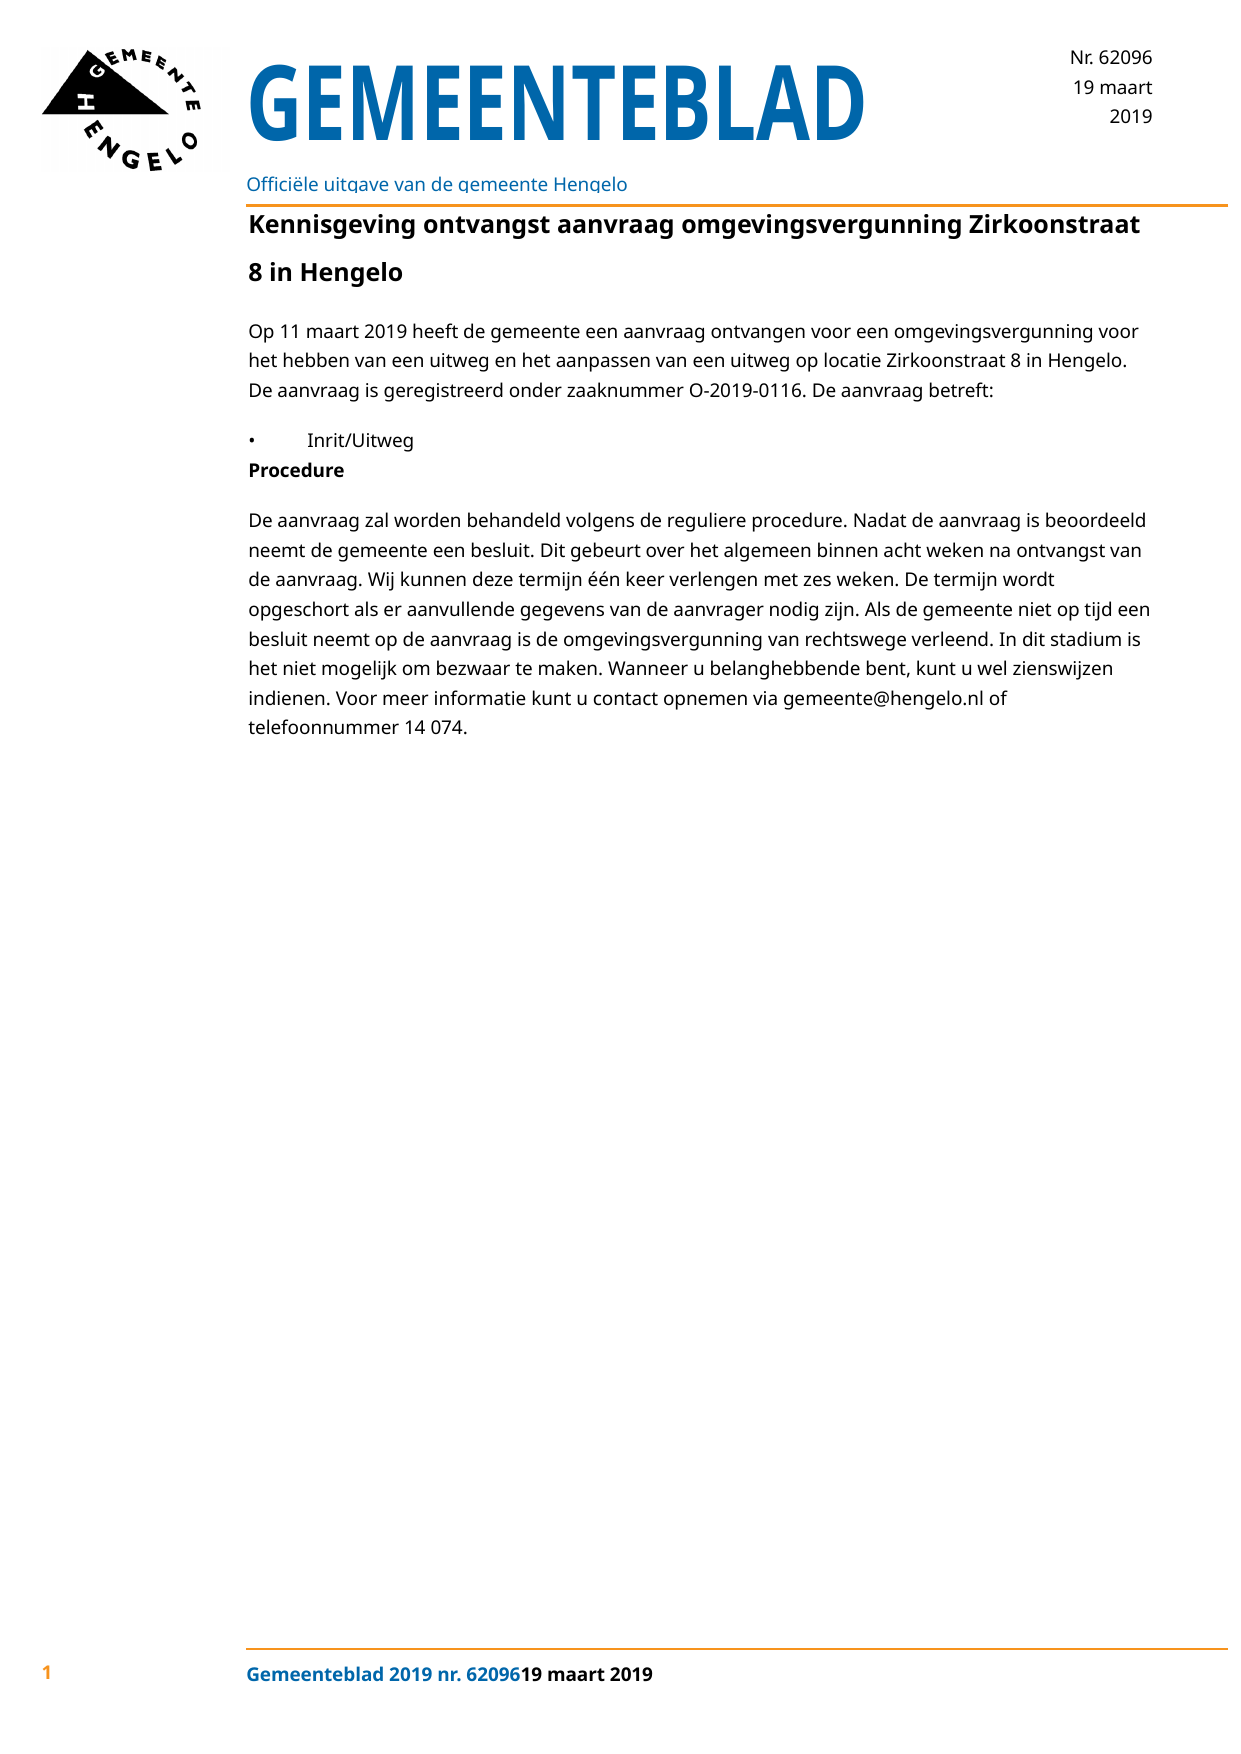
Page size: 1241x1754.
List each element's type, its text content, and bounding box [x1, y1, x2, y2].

list Inrit/Uitweg [248, 427, 1152, 453]
text Op 11 maart 2019 heeft de gemeente een aanvraag ontvangen voor een omgevingsvergunning voor het hebben van een uitweg en het aanpassen van een uitweg op locatie Zirkoonstraat 8 in Hengelo. De aanvraag is geregistreerd onder zaaknummer O-2019-0116. De aanvraag betreft: [248, 318, 1152, 403]
text De aanvraag zal worden behandeld volgens de reguliere procedure. Nadat de aanvraag is beoordeeld neemt de gemeente een besluit. Dit gebeurt over het algemeen binnen acht weken na ontvangst van de aanvraag. Wij kunnen deze termijn één keer verlengen met zes weken. De termijn wordt opgeschort als er aanvullende gegevens van de aanvrager nodig zijn. Als de gemeente niet op tijd een besluit neemt op de aanvraag is de omgevingsvergunning van rechtswege verleend. In dit stadium is het niet mogelijk om bezwaar te maken. Wanneer u belanghebbende bent, kunt u wel zienswijzen indienen. Voor meer informatie kunt u contact opnemen via gemeente@hengelo.nl of telefoonnummer 14 074. [248, 507, 1152, 740]
text Procedure [248, 457, 1152, 483]
picture [41, 47, 231, 172]
text Kennisgeving ontvangst aanvraag omgevingsvergunning Zirkoonstraat 8 in Hengelo [248, 207, 1152, 288]
